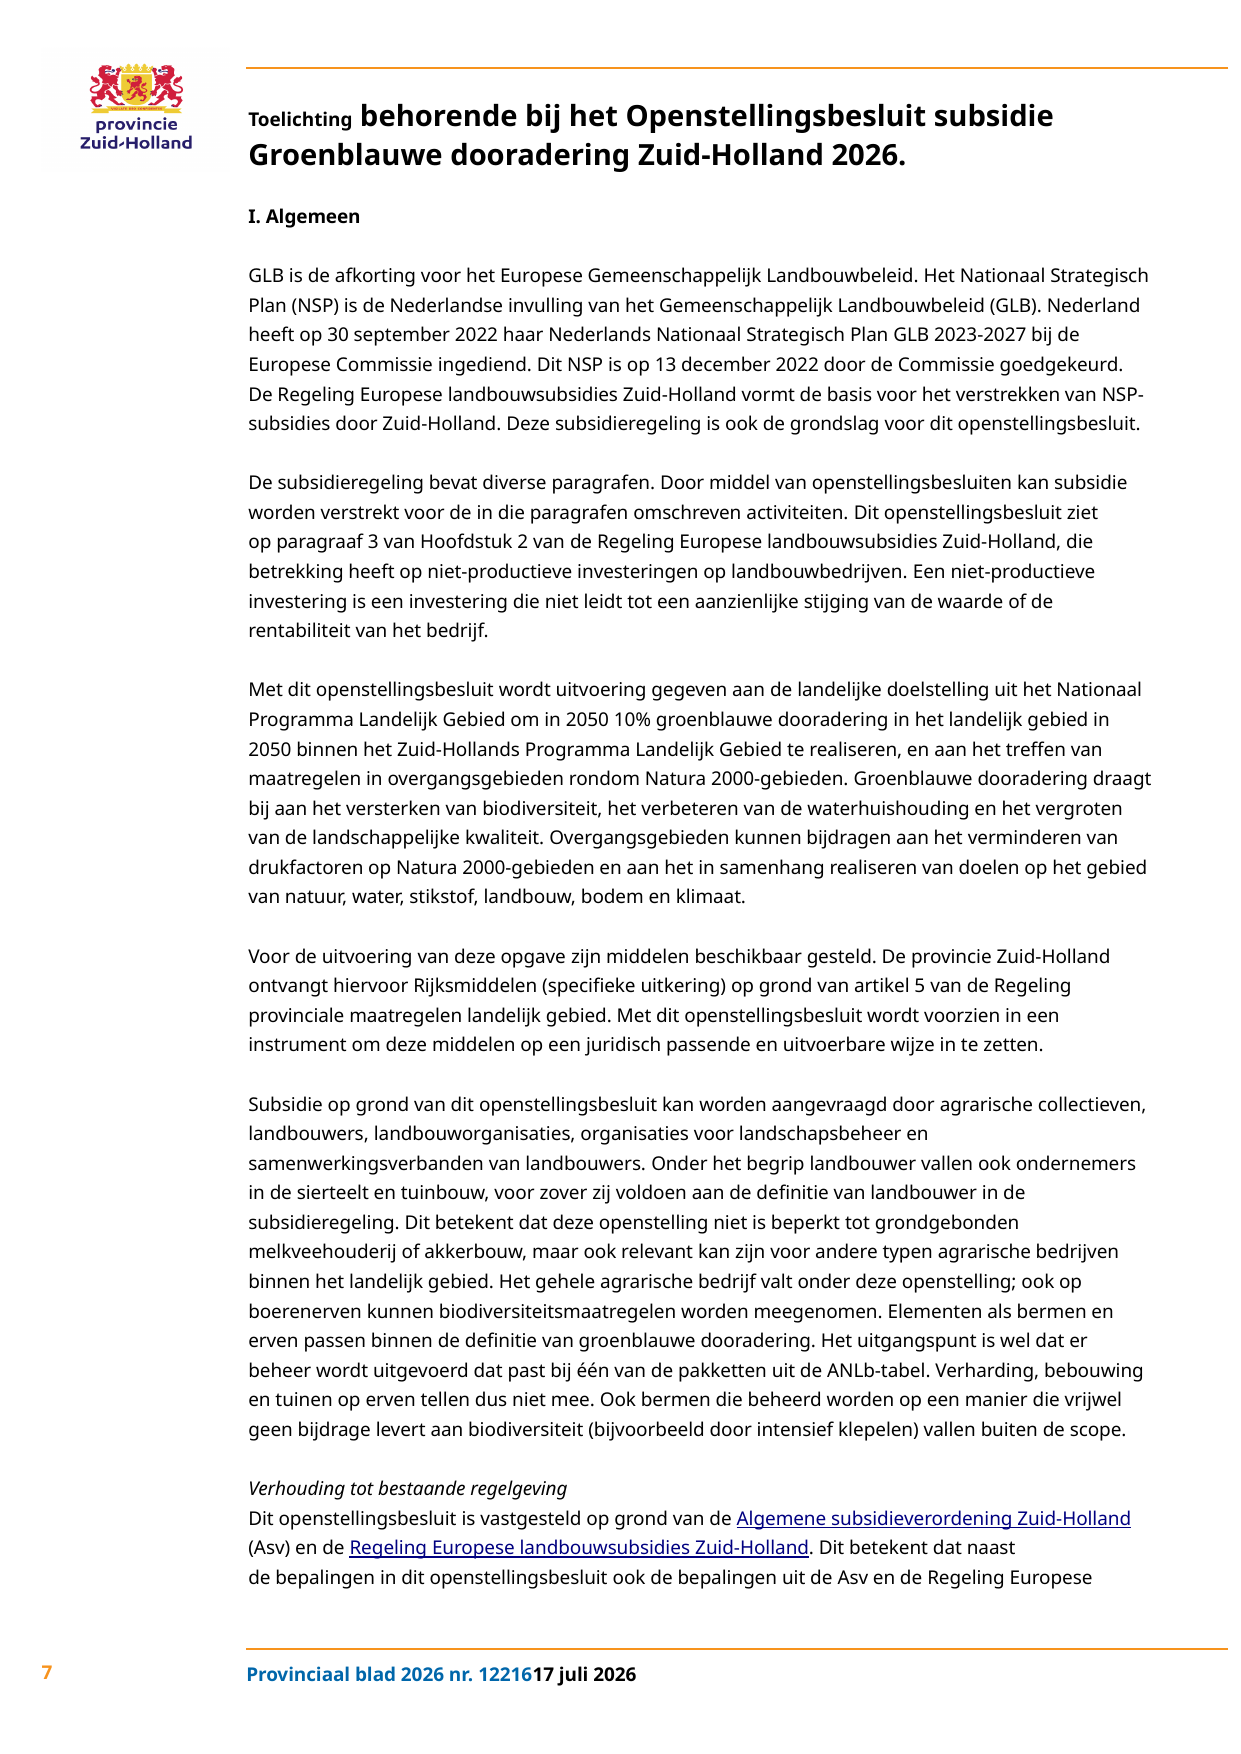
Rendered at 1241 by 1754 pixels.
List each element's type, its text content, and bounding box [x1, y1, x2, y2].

text Verhouding tot bestaande regelgeving [248, 1475, 1152, 1501]
text Dit openstellingsbesluit is vastgesteld op grond van de Algemene subsidieverordening Zuid-Holland (Asv) en de Regeling Europese landbouwsubsidies Zuid-Holland. Dit betekent dat naast de bepalingen in dit openstellingsbesluit ook de bepalingen uit de Asv en de Regeling Europese [248, 1505, 1152, 1590]
text Voor de uitvoering van deze opgave zijn middelen beschikbaar gesteld. De provincie Zuid-Holland ontvangt hiervoor Rijksmiddelen (specifieke uitkering) op grond van artikel 5 van de Regeling provinciale maatregelen landelijk gebied. Met dit openstellingsbesluit wordt voorzien in een instrument om deze middelen op een juridisch passende en uitvoerbare wijze in te zetten. [248, 943, 1152, 1057]
text GLB is de afkorting voor het Europese Gemeenschappelijk Landbouwbeleid. Het Nationaal Strategisch Plan (NSP) is de Nederlandse invulling van het Gemeenschappelijk Landbouwbeleid (GLB). Nederland heeft op 30 september 2022 haar Nederlands Nationaal Strategisch Plan GLB 2023-2027 bij de Europese Commissie ingediend. Dit NSP is op 13 december 2022 door de Commissie goedgekeurd. De Regeling Europese landbouwsubsidies Zuid-Holland vormt de basis voor het verstrekken van NSP-subsidies door Zuid-Holland. Deze subsidieregeling is ook de grondslag voor dit openstellingsbesluit. [248, 262, 1152, 436]
text De subsidieregeling bevat diverse paragrafen. Door middel van openstellingsbesluiten kan subsidie worden verstrekt voor de in die paragrafen omschreven activiteiten. Dit openstellingsbesluit ziet op paragraaf 3 van Hoofdstuk 2 van de Regeling Europese landbouwsubsidies Zuid-Holland, die betrekking heeft op niet-productieve investeringen op landbouwbedrijven. Een niet-productieve investering is een investering die niet leidt tot een aanzienlijke stijging van de waarde of de rentabiliteit van het bedrijf. [248, 469, 1152, 643]
text Toelichting behorende bij het Openstellingsbesluit subsidie Groenblauwe dooradering Zuid-Holland 2026. [248, 95, 1152, 174]
text Subsidie op grond van dit openstellingsbesluit kan worden aangevraagd door agrarische collectieven, landbouwers, landbouworganisaties, organisaties voor landschapsbeheer en samenwerkingsverbanden van landbouwers. Onder het begrip landbouwer vallen ook ondernemers in de sierteelt en tuinbouw, voor zover zij voldoen aan de definitie van landbouwer in de subsidieregeling. Dit betekent dat deze openstelling niet is beperkt tot grondgebonden melkveehouderij of akkerbouw, maar ook relevant kan zijn voor andere typen agrarische bedrijven binnen het landelijk gebied. Het gehele agrarische bedrijf valt onder deze openstelling; ook op boerenerven kunnen biodiversiteitsmaatregelen worden meegenomen. Elementen als bermen en erven passen binnen de definitie van groenblauwe dooradering. Het uitgangspunt is wel dat er beheer wordt uitgevoerd dat past bij één van de pakketten uit de ANLb-tabel. Verharding, bebouwing en tuinen op erven tellen dus niet mee. Ook bermen die beheerd worden op een manier die vrijwel geen bijdrage levert aan biodiversiteit (bijvoorbeeld door intensief klepelen) vallen buiten de scope. [248, 1091, 1152, 1442]
text I. Algemeen [248, 203, 1152, 229]
text Met dit openstellingsbesluit wordt uitvoering gegeven aan de landelijke doelstelling uit het Nationaal Programma Landelijk Gebied om in 2050 10% groenblauwe dooradering in het landelijk gebied in 2050 binnen het Zuid-Hollands Programma Landelijk Gebied te realiseren, en aan het treffen van maatregelen in overgangsgebieden rondom Natura 2000-gebieden. Groenblauwe dooradering draagt bij aan het versterken van biodiversiteit, het verbeteren van de waterhuishouding en het vergroten van de landschappelijke kwaliteit. Overgangsgebieden kunnen bijdragen aan het verminderen van drukfactoren op Natura 2000-gebieden en aan het in samenhang realiseren van doelen op het gebied van natuur, water, stikstof, landbouw, bodem en klimaat. [248, 677, 1152, 909]
picture [41, 47, 231, 172]
